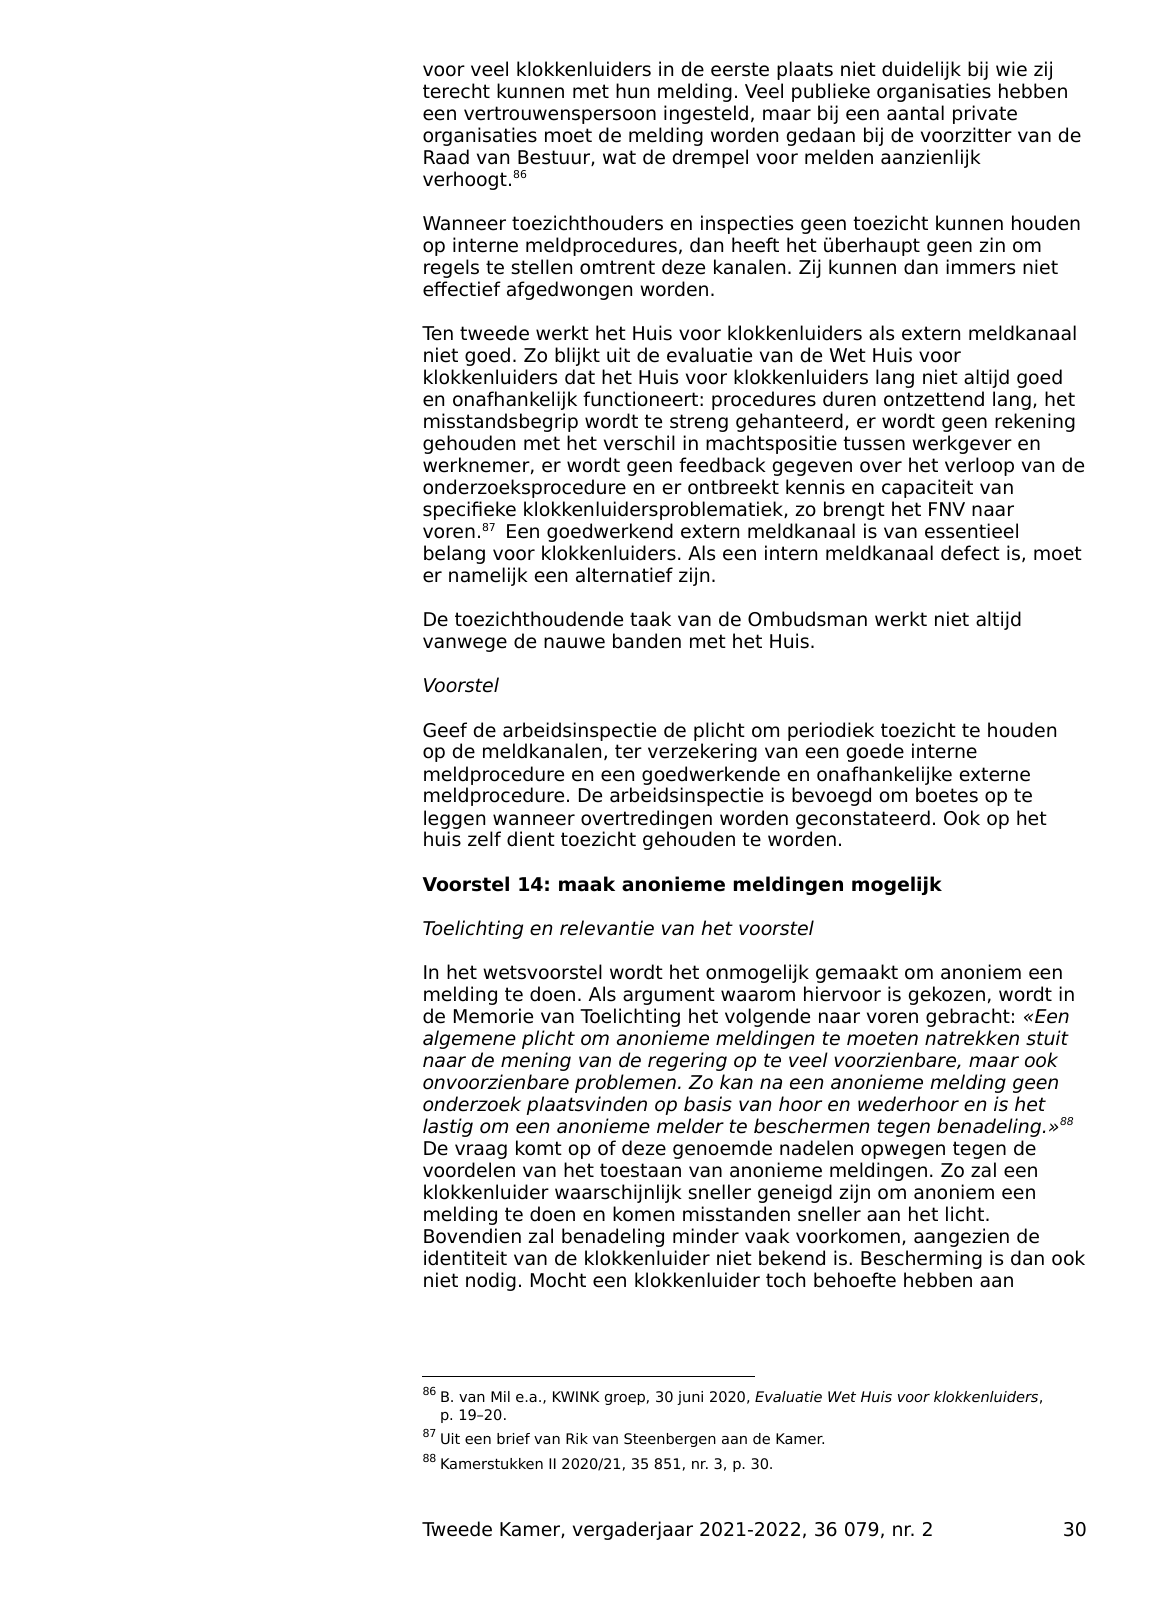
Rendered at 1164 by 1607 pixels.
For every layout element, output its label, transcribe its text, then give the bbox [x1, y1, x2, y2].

text Ten tweede werkt het Huis voor klokkenluiders als extern meldkanaal niet goed. Zo blijkt uit de evaluatie van de Wet Huis voor klokkenluiders dat het Huis voor klokkenluiders lang niet altijd goed en onafhankelijk functioneert: procedures duren ontzettend lang, het misstandsbegrip wordt te streng gehanteerd, er wordt geen rekening gehouden met het verschil in machtspositie tussen werkgever en werknemer, er wordt geen feedback gegeven over het verloop van de onderzoeksprocedure en er ontbreekt kennis en capaciteit van specifieke klokkenluidersproblematiek, zo brengt het FNV naar voren. Een goedwerkend extern meldkanaal is van essentieel belang voor klokkenluiders. Als een intern meldkanaal defect is, moet er namelijk een alternatief zijn. [422, 323, 1087, 587]
subtitle Toelichting en relevantie van het voorstel [422, 918, 1087, 940]
text B. van Mil e.a., KWINK groep, 30 juni 2020, Evaluatie Wet Huis voor klokkenluiders, p. 19–20. [422, 1385, 1087, 1424]
text In het wetsvoorstel wordt het onmogelijk gemaakt om anoniem een melding te doen. Als argument waarom hiervoor is gekozen, wordt in de Memorie van Toelichting het volgende naar voren gebracht: «Een algemene plicht om anonieme meldingen te moeten natrekken stuit naar de mening van de regering op te veel voorzienbare, maar ook onvoorzienbare problemen. Zo kan na een anonieme melding geen onderzoek plaatsvinden op basis van hoor en wederhoor en is het lastig om een anonieme melder te beschermen tegen benadeling.» De vraag komt op of deze genoemde nadelen opwegen tegen de voordelen van het toestaan van anonieme meldingen. Zo zal een klokkenluider waarschijnlijk sneller geneigd zijn om anoniem een melding te doen en komen misstanden sneller aan het licht. Bovendien zal benadeling minder vaak voorkomen, aangezien de identiteit van de klokkenluider niet bekend is. Bescherming is dan ook niet nodig. Mocht een klokkenluider toch behoefte hebben aan [422, 962, 1087, 1292]
subtitle Voorstel [422, 675, 1087, 697]
text De toezichthoudende taak van de Ombudsman werkt niet altijd vanwege de nauwe banden met het Huis. [422, 609, 1087, 653]
text voor veel klokkenluiders in de eerste plaats niet duidelijk bij wie zij terecht kunnen met hun melding. Veel publieke organisaties hebben een vertrouwenspersoon ingesteld, maar bij een aantal private organisaties moet de melding worden gedaan bij de voorzitter van de Raad van Bestuur, wat de drempel voor melden aanzienlijk verhoogt. [422, 59, 1087, 191]
text Kamerstukken II 2020/21, 35 851, nr. 3, p. 30. [422, 1452, 1087, 1474]
text Geef de arbeidsinspectie de plicht om periodiek toezicht te houden op de meldkanalen, ter verzekering van een goede interne meldprocedure en een goedwerkende en onafhankelijke externe meldprocedure. De arbeidsinspectie is bevoegd om boetes op te leggen wanneer overtredingen worden geconstateerd. Ook op het huis zelf dient toezicht gehouden te worden. [422, 719, 1087, 851]
subtitle Voorstel 14: maak anonieme meldingen mogelijk [422, 873, 1087, 896]
text Uit een brief van Rik van Steenbergen aan de Kamer. [422, 1427, 1087, 1449]
text Wanneer toezichthouders en inspecties geen toezicht kunnen houden op interne meldprocedures, dan heeft het überhaupt geen zin om regels te stellen omtrent deze kanalen. Zij kunnen dan immers niet effectief afgedwongen worden. [422, 213, 1087, 301]
